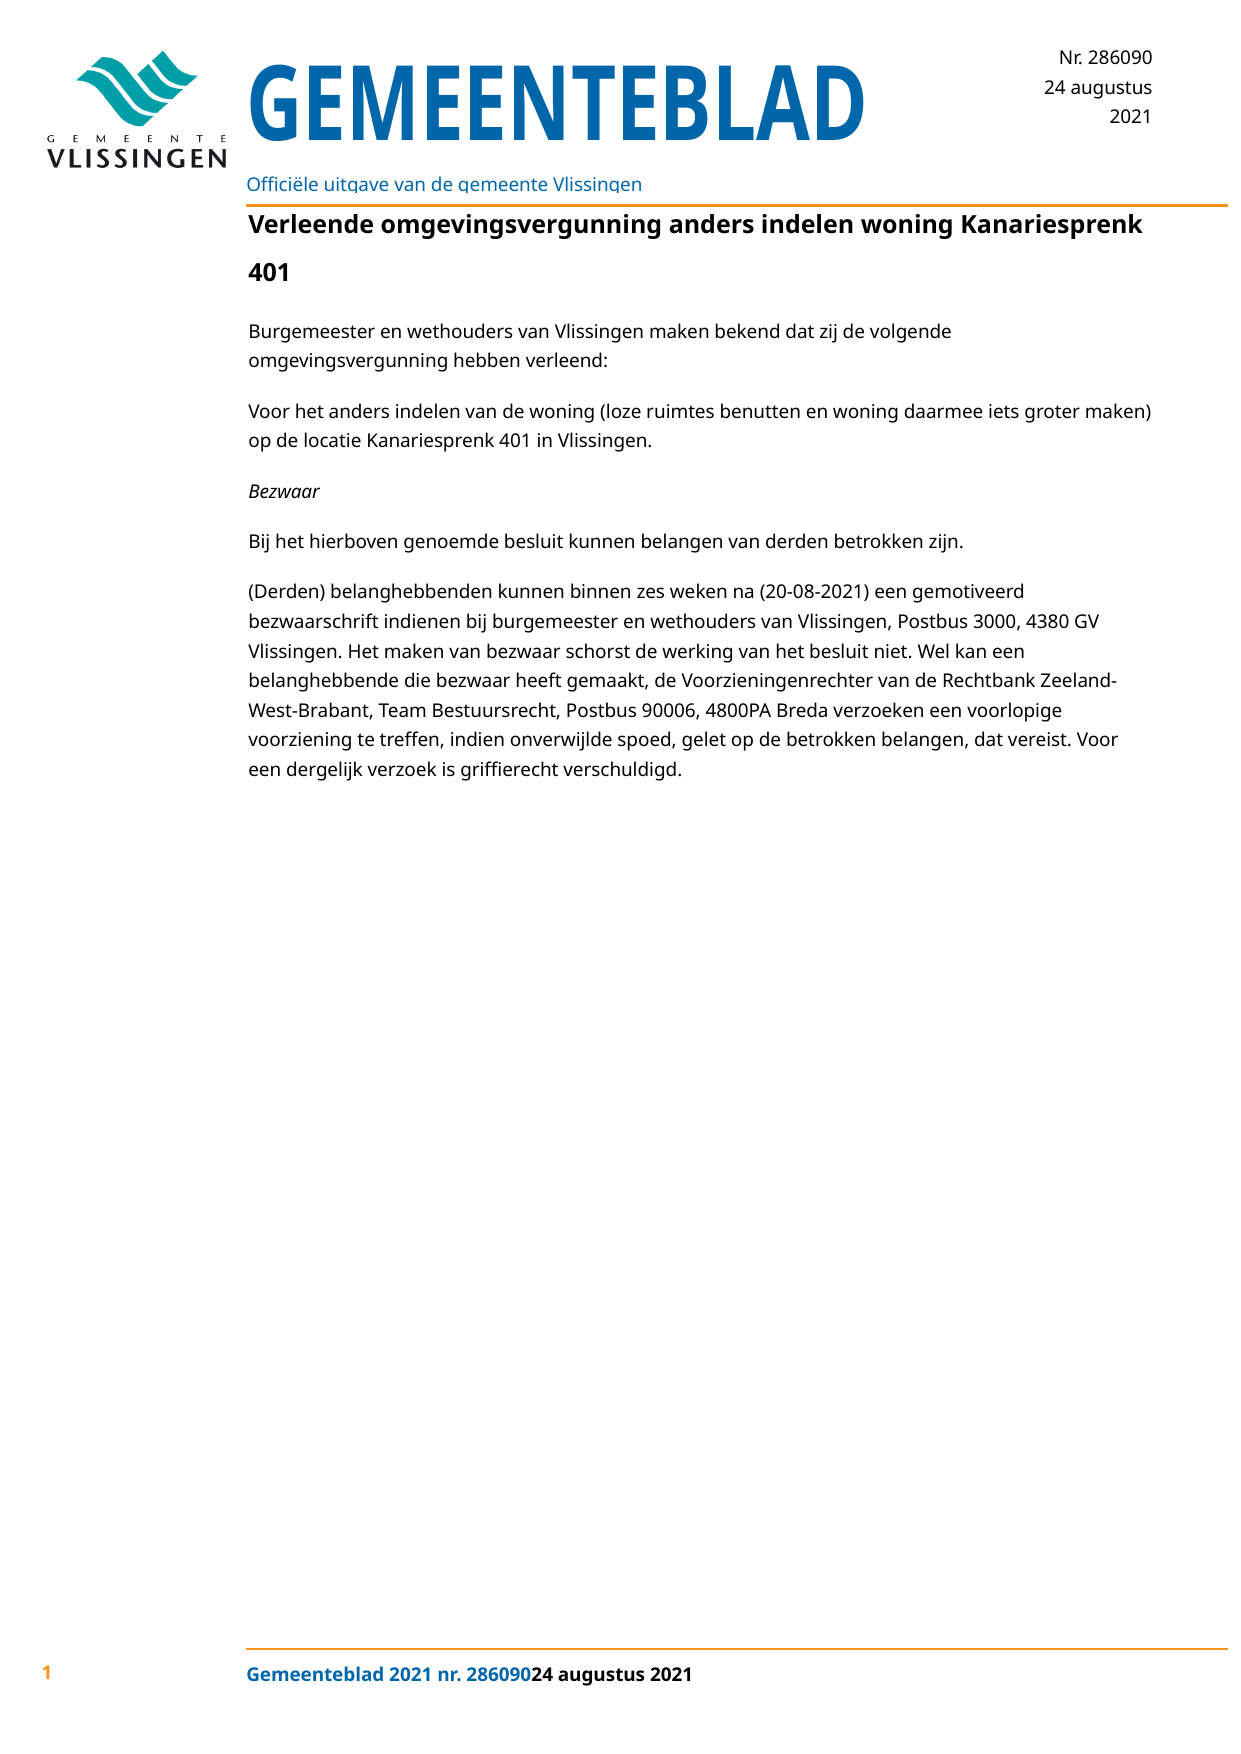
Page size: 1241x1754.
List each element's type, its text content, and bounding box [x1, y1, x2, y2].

text Burgemeester en wethouders van Vlissingen maken bekend dat zij de volgende omgevingsvergunning hebben verleend: [248, 318, 1152, 373]
text (Derden) belanghebbenden kunnen binnen zes weken na (20-08-2021) een gemotiveerd bezwaarschrift indienen bij burgemeester en wethouders van Vlissingen, Postbus 3000, 4380 GV Vlissingen. Het maken van bezwaar schorst de werking van het besluit niet. Wel kan een belanghebbende die bezwaar heeft gemaakt, de Voorzieningenrechter van de Rechtbank Zeeland-West-Brabant, Team Bestuursrecht, Postbus 90006, 4800PA Breda verzoeken een voorlopige voorziening te treffen, indien onverwijlde spoed, gelet op de betrokken belangen, dat vereist. Voor een dergelijk verzoek is griffierecht verschuldigd. [248, 579, 1152, 782]
text Bezwaar [248, 478, 1152, 504]
picture [41, 47, 231, 172]
text Bij het hierboven genoemde besluit kunnen belangen van derden betrokken zijn. [248, 528, 1152, 554]
text Voor het anders indelen van de woning (loze ruimtes benutten en woning daarmee iets groter maken) op de locatie Kanariesprenk 401 in Vlissingen. [248, 398, 1152, 453]
text Verleende omgevingsvergunning anders indelen woning Kanariesprenk 401 [248, 207, 1152, 288]
